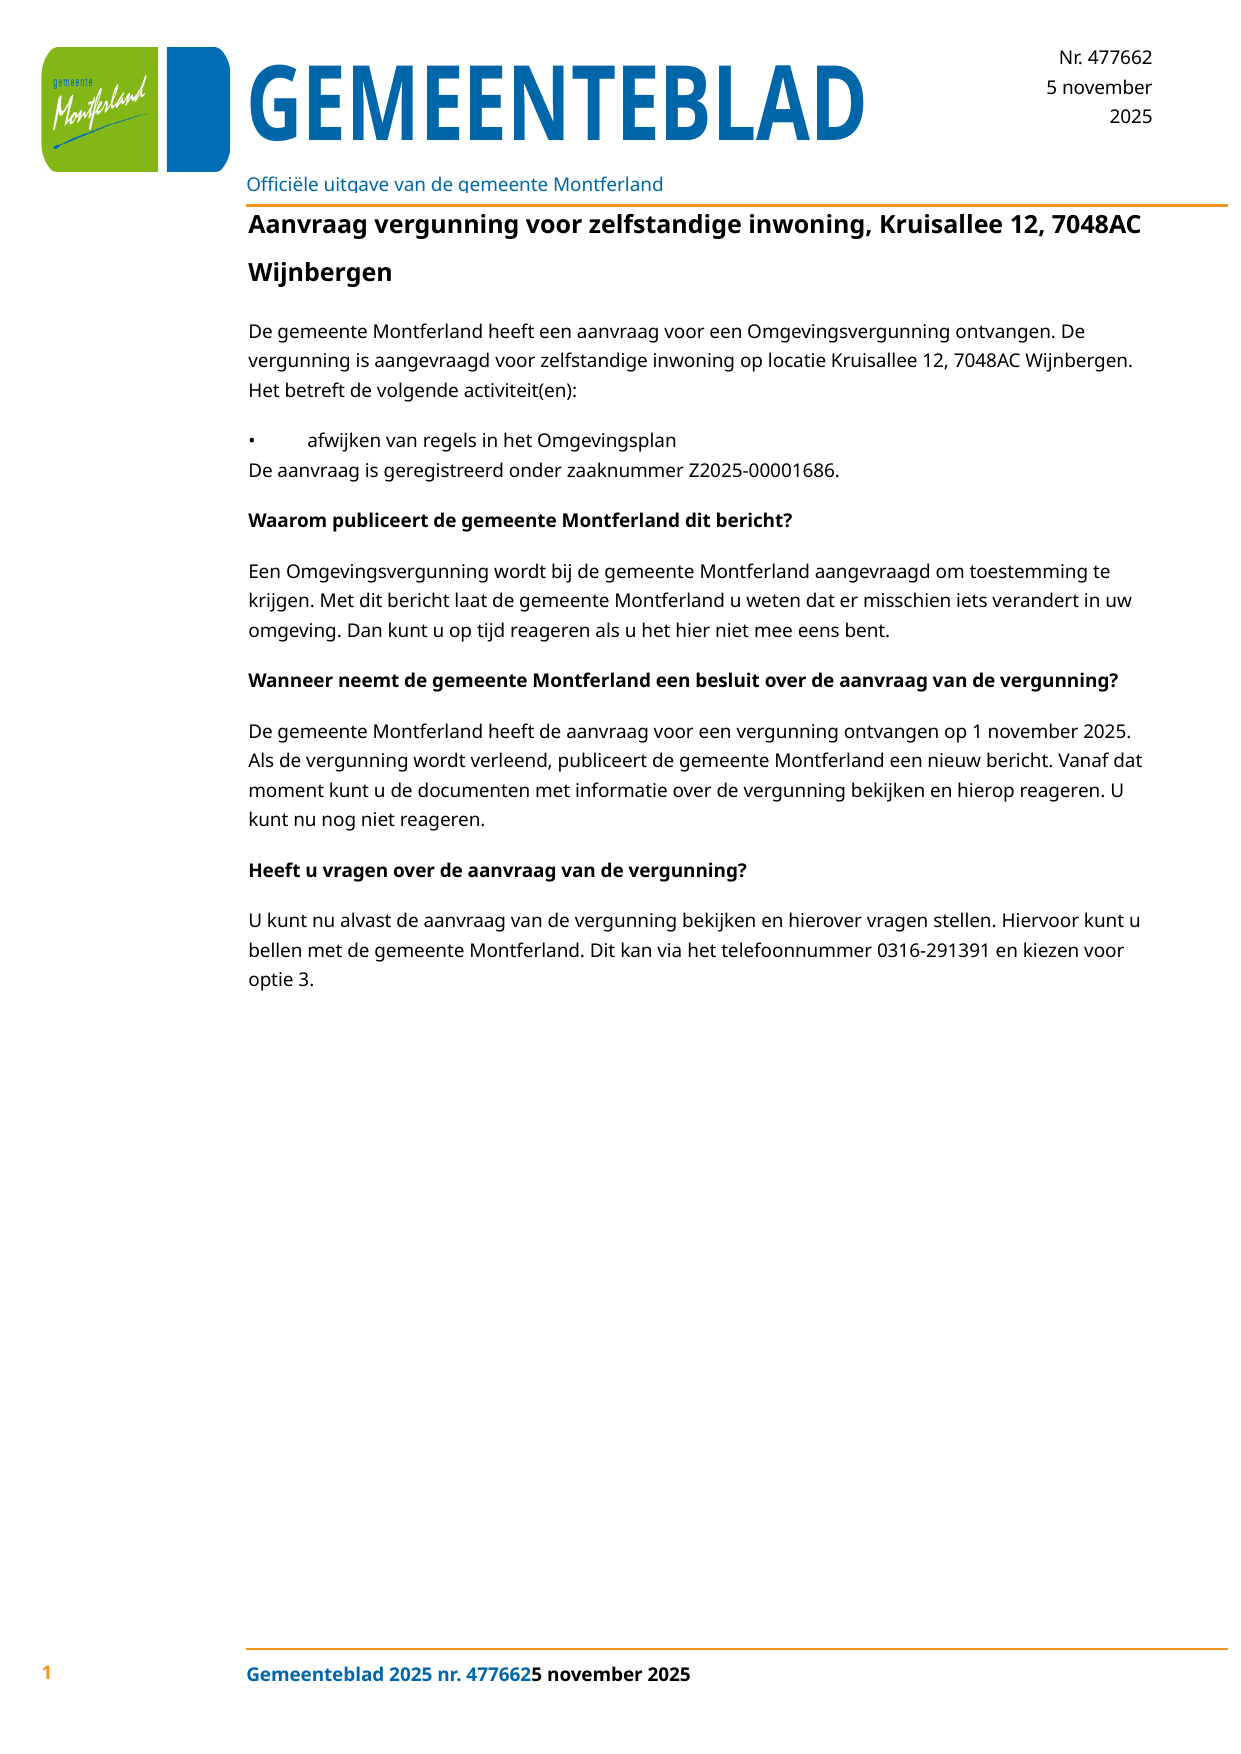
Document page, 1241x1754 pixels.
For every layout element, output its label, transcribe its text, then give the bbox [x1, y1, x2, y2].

text Waarom publiceert de gemeente Montferland dit bericht? [248, 507, 1152, 533]
text Wanneer neemt de gemeente Montferland een besluit over de aanvraag van de vergunning? [248, 667, 1152, 693]
list afwijken van regels in het Omgevingsplan [248, 427, 1152, 453]
picture [41, 47, 231, 172]
text Aanvraag vergunning voor zelfstandige inwoning, Kruisallee 12, 7048AC Wijnbergen [248, 207, 1152, 288]
text Heeft u vragen over de aanvraag van de vergunning? [248, 857, 1152, 883]
text De gemeente Montferland heeft een aanvraag voor een Omgevingsvergunning ontvangen. De vergunning is aangevraagd voor zelfstandige inwoning op locatie Kruisallee 12, 7048AC Wijnbergen. Het betreft de volgende activiteit(en): [248, 318, 1152, 403]
text U kunt nu alvast de aanvraag van de vergunning bekijken en hierover vragen stellen. Hiervoor kunt u bellen met de gemeente Montferland. Dit kan via het telefoonnummer 0316-291391 en kiezen voor optie 3. [248, 907, 1152, 992]
text Een Omgevingsvergunning wordt bij de gemeente Montferland aangevraagd om toestemming te krijgen. Met dit bericht laat de gemeente Montferland u weten dat er misschien iets verandert in uw omgeving. Dan kunt u op tijd reageren als u het hier niet mee eens bent. [248, 558, 1152, 643]
text De aanvraag is geregistreerd onder zaaknummer Z2025-00001686. [248, 457, 1152, 483]
text De gemeente Montferland heeft de aanvraag voor een vergunning ontvangen op 1 november 2025. Als de vergunning wordt verleend, publiceert de gemeente Montferland een nieuw bericht. Vanaf dat moment kunt u de documenten met informatie over de vergunning bekijken en hierop reageren. U kunt nu nog niet reageren. [248, 718, 1152, 832]
